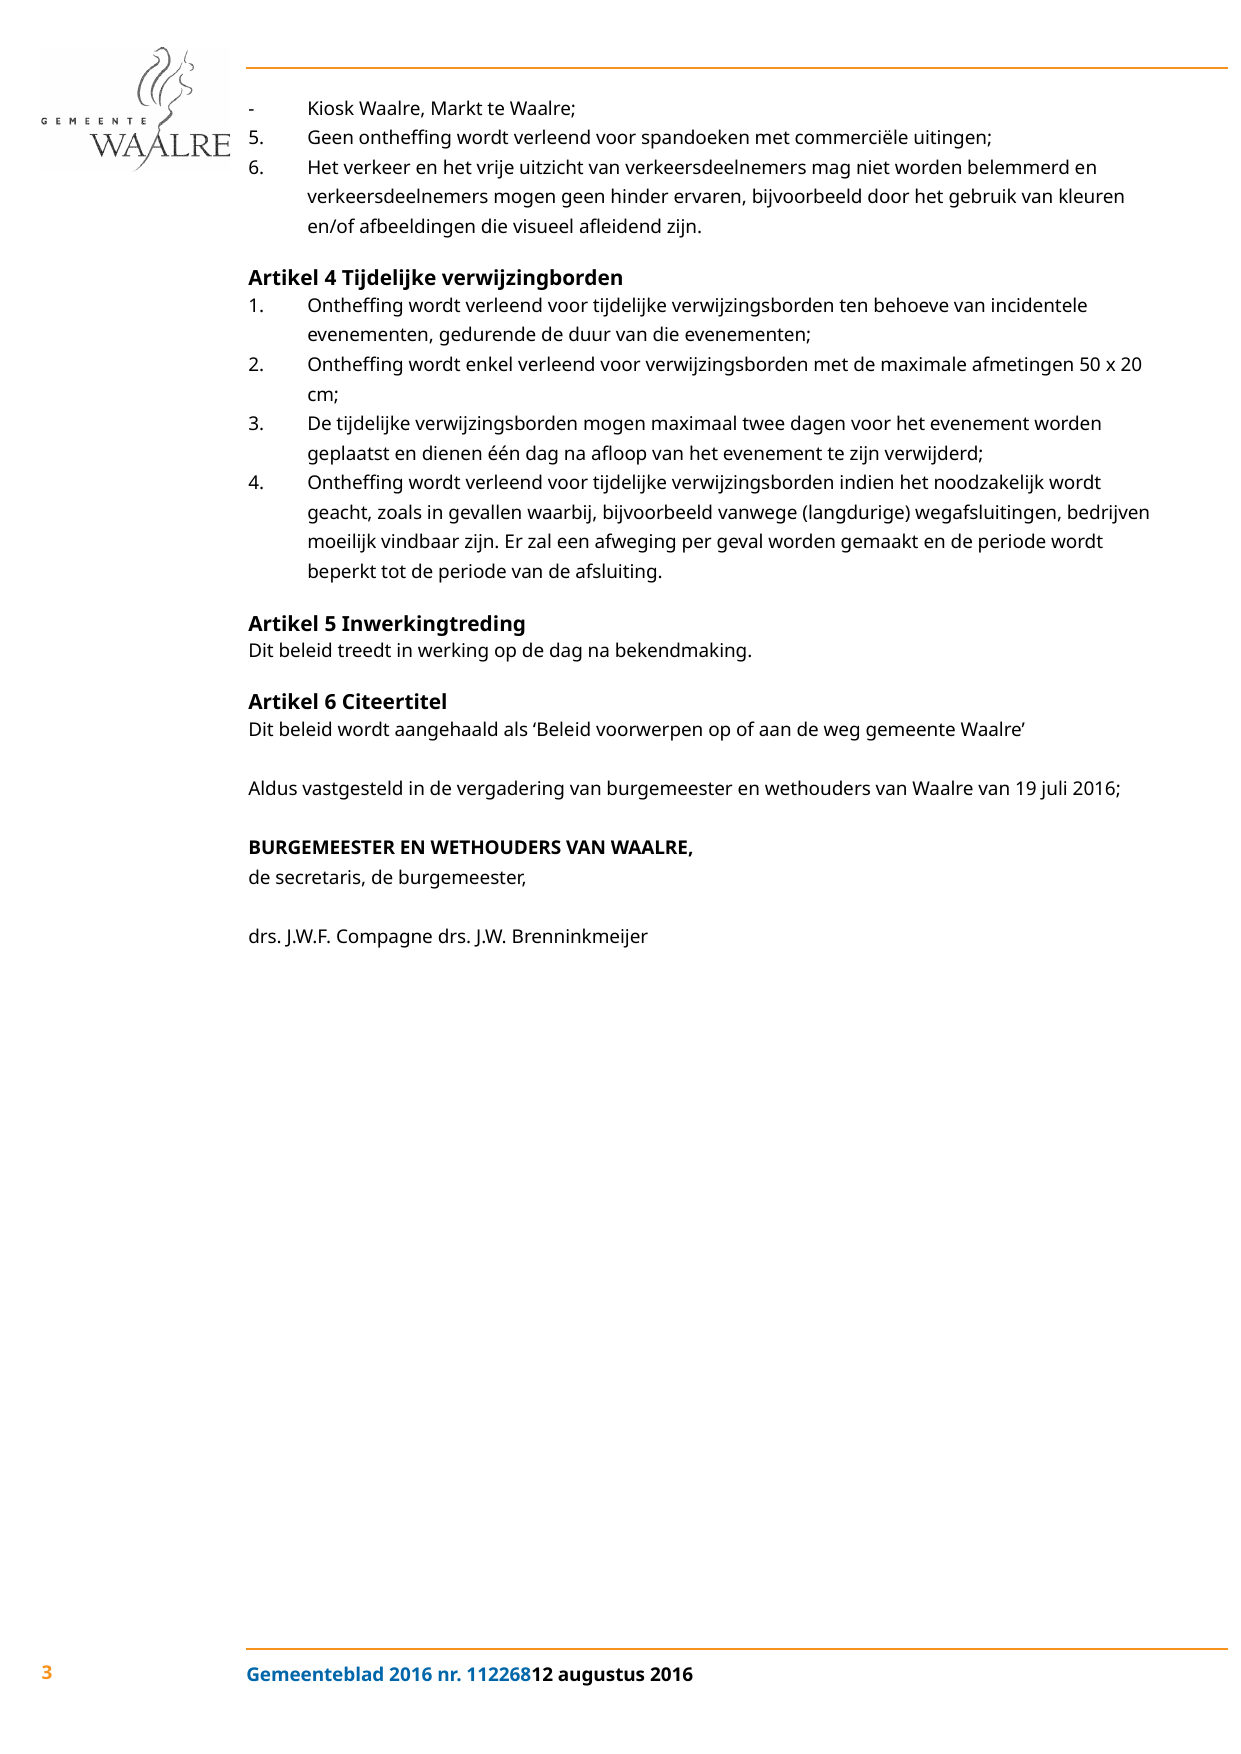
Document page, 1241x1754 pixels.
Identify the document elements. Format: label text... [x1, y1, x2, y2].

text Aldus vastgesteld in de vergadering van burgemeester en wethouders van Waalre van 19 juli 2016; [248, 775, 1152, 801]
text Dit beleid wordt aangehaald als ‘Beleid voorwerpen op of aan de weg gemeente Waalre’ [248, 716, 1152, 742]
text Artikel 5 Inwerkingtreding [248, 609, 1152, 637]
list Geen ontheffing wordt verleend voor spandoeken met commerciële uitingen; [248, 124, 1152, 150]
text Dit beleid treedt in werking op de dag na bekendmaking. [248, 637, 1152, 663]
list Ontheffing wordt verleend voor tijdelijke verwijzingsborden indien het noodzakelijk wordt geacht, zoals in gevallen waarbij, bijvoorbeeld vanwege (langdurige) wegafsluitingen, bedrijven moeilijk vindbaar zijn. Er zal een afweging per geval worden gemaakt en de periode wordt beperkt tot de periode van de afsluiting. [248, 469, 1152, 584]
list Ontheffing wordt enkel verleend voor verwijzingsborden met de maximale afmetingen 50 x 20 cm; [248, 351, 1152, 406]
text drs. J.W.F. Compagne drs. J.W. Brenninkmeijer [248, 923, 1152, 949]
text Artikel 4 Tijdelijke verwijzingborden [248, 263, 1152, 292]
list Kiosk Waalre, Markt te Waalre; [248, 95, 1152, 121]
text Artikel 6 Citeertitel [248, 687, 1152, 716]
list De tijdelijke verwijzingsborden mogen maximaal twee dagen voor het evenement worden geplaatst en dienen één dag na afloop van het evenement te zijn verwijderd; [248, 410, 1152, 466]
list Het verkeer en het vrije uitzicht van verkeersdeelnemers mag niet worden belemmerd en verkeersdeelnemers mogen geen hinder ervaren, bijvoorbeeld door het gebruik van kleuren en/of afbeeldingen die visueel afleidend zijn. [248, 154, 1152, 239]
text BURGEMEESTER EN WETHOUDERS VAN WAALRE, [248, 834, 1152, 860]
list Ontheffing wordt verleend voor tijdelijke verwijzingsborden ten behoeve van incidentele evenementen, gedurende de duur van die evenementen; [248, 292, 1152, 347]
text de secretaris, de burgemeester, [248, 864, 1152, 889]
picture [41, 47, 231, 172]
